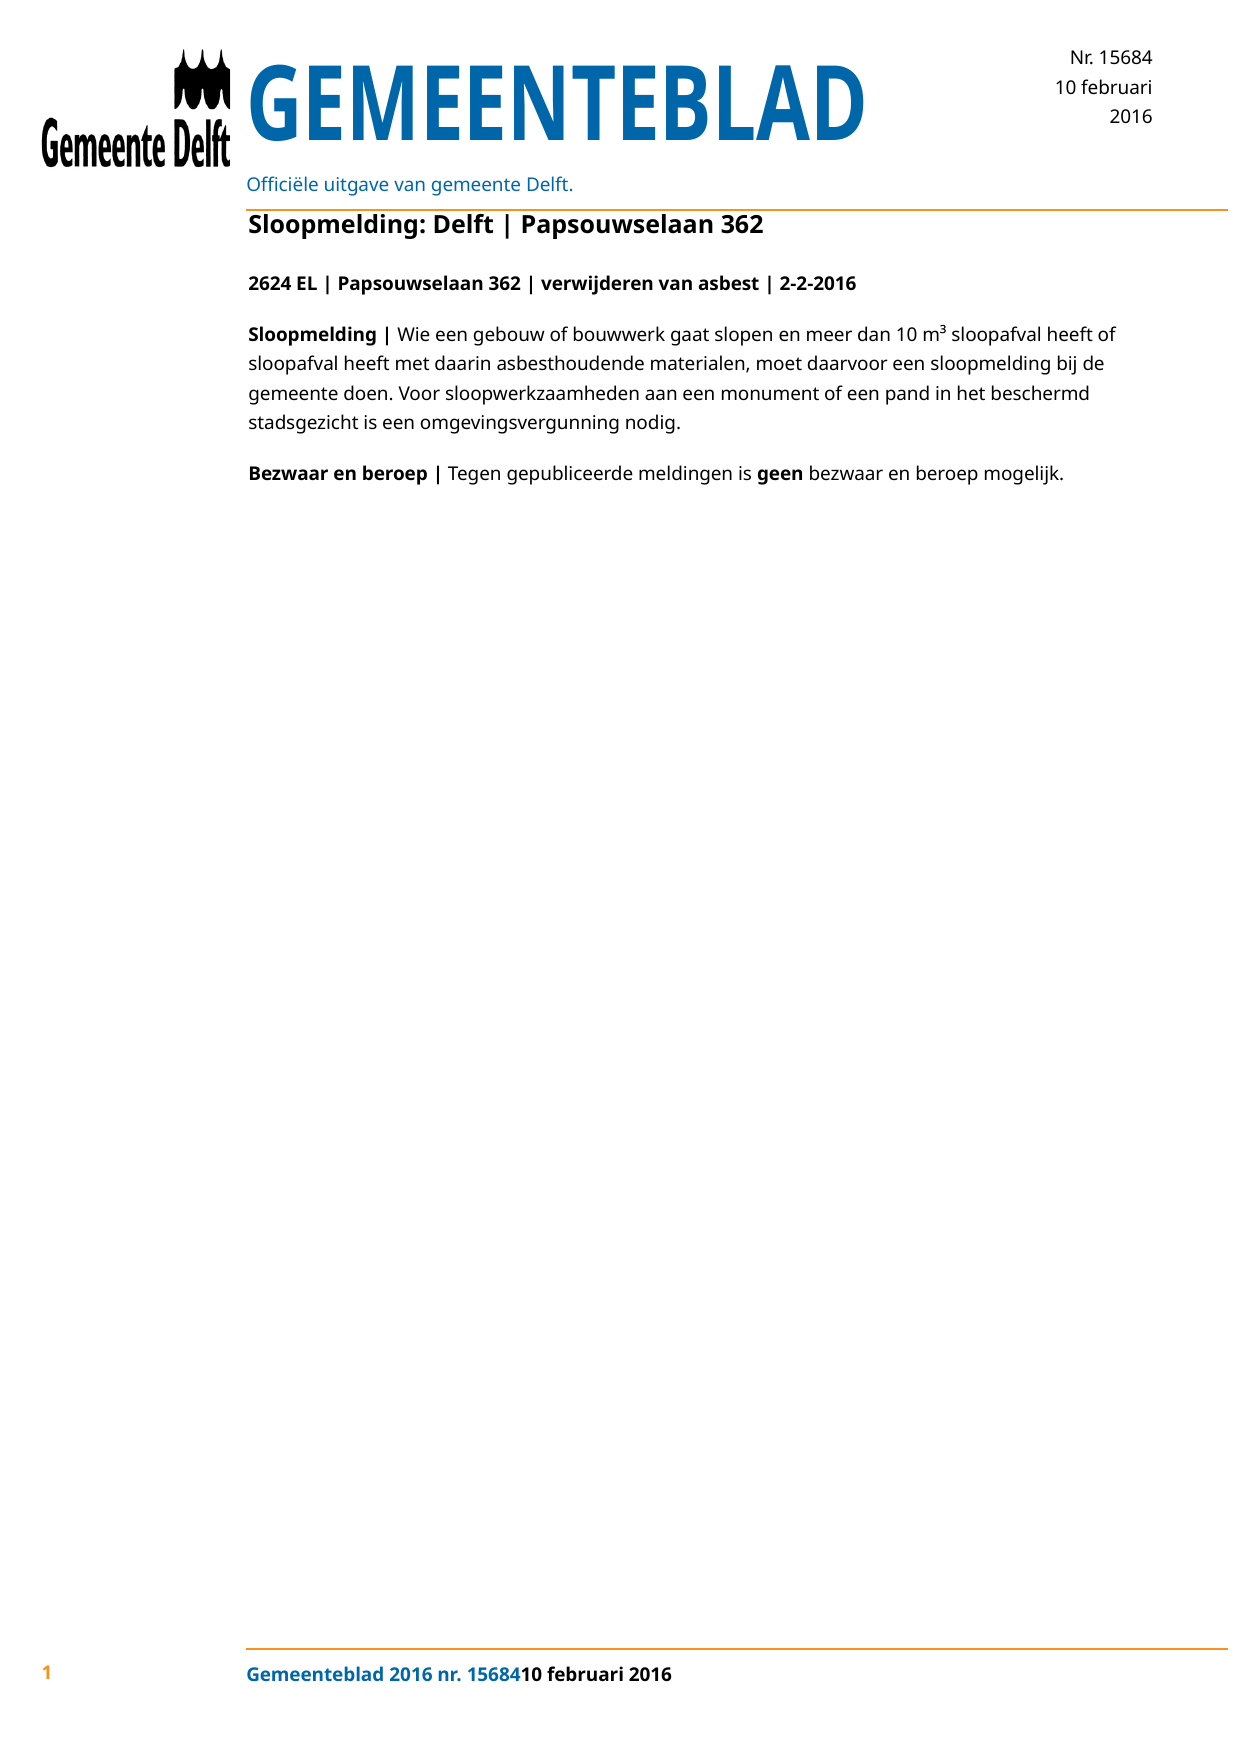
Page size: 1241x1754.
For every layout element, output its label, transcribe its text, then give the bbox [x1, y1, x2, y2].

text Sloopmelding | Wie een gebouw of bouwwerk gaat slopen en meer dan 10 m³ sloopafval heeft of sloopafval heeft met daarin asbesthoudende materialen, moet daarvoor een sloopmelding bij de gemeente doen. Voor sloopwerkzaamheden aan een monument of een pand in het beschermd stadsgezicht is een omgevingsvergunning nodig. [248, 321, 1152, 435]
text 2624 EL | Papsouwselaan 362 | verwijderen van asbest | 2-2-2016 [248, 270, 1152, 296]
text Sloopmelding: Delft | Papsouwselaan 362 [248, 211, 1152, 241]
text Bezwaar en beroep | Tegen gepubliceerde meldingen is geen bezwaar en beroep mogelijk. [248, 460, 1152, 486]
picture [41, 47, 231, 172]
